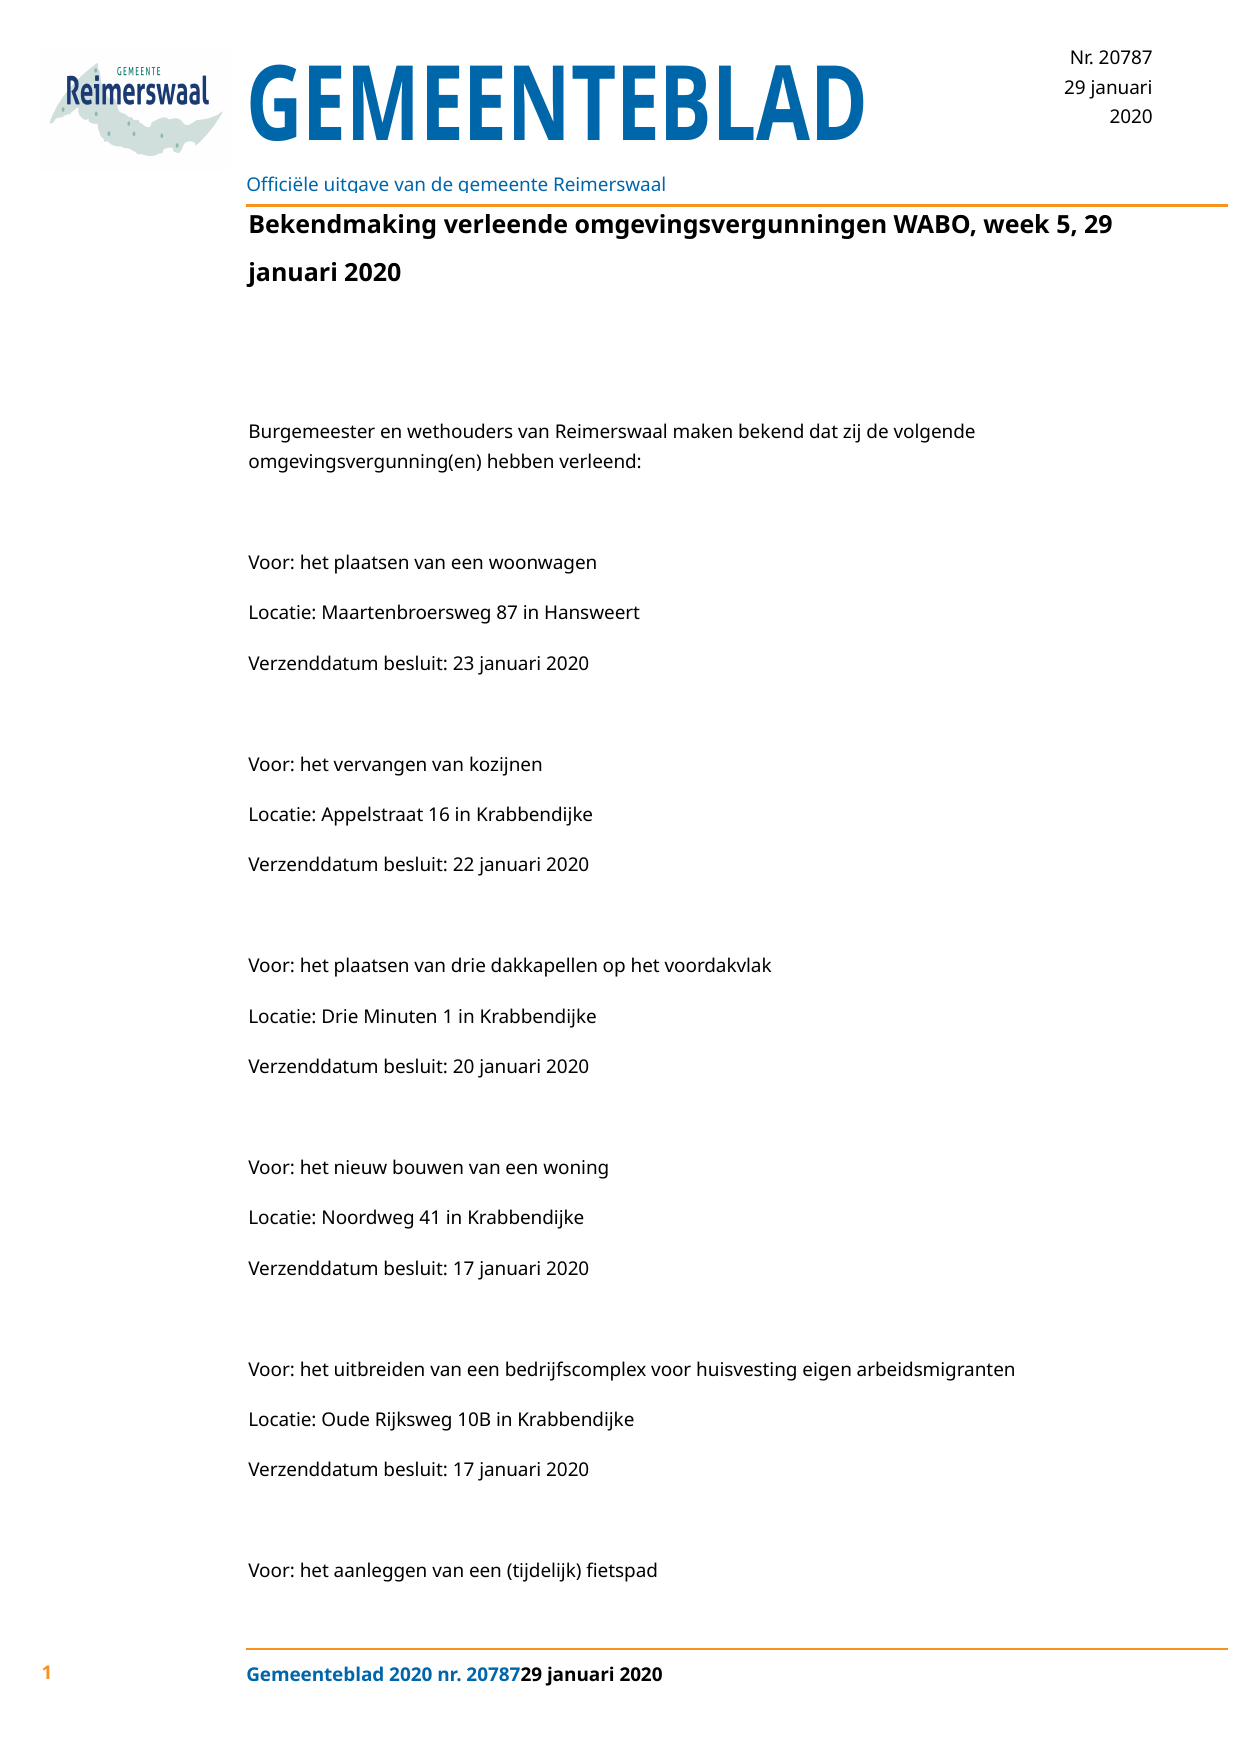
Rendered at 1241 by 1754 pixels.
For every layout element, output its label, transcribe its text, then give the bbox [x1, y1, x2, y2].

text Bekendmaking verleende omgevingsvergunningen WABO, week 5, 29 januari 2020 [248, 207, 1152, 288]
text Voor: het uitbreiden van een bedrijfscomplex voor huisvesting eigen arbeidsmigranten [248, 1356, 1152, 1382]
text Verzenddatum besluit: 17 januari 2020 [248, 1255, 1152, 1281]
text Locatie: Drie Minuten 1 in Krabbendijke [248, 1003, 1152, 1029]
text Verzenddatum besluit: 22 januari 2020 [248, 852, 1152, 877]
picture [41, 47, 231, 172]
text Verzenddatum besluit: 23 januari 2020 [248, 650, 1152, 676]
text Burgemeester en wethouders van Reimerswaal maken bekend dat zij de volgende omgevingsvergunning(en) hebben verleend: [248, 419, 1152, 474]
text Locatie: Oude Rijksweg 10B in Krabbendijke [248, 1406, 1152, 1432]
text Voor: het plaatsen van een woonwagen [248, 549, 1152, 575]
text Voor: het plaatsen van drie dakkapellen op het voordakvlak [248, 952, 1152, 978]
text Verzenddatum besluit: 17 januari 2020 [248, 1457, 1152, 1482]
text Locatie: Noordweg 41 in Krabbendijke [248, 1204, 1152, 1230]
text Voor: het vervangen van kozijnen [248, 751, 1152, 777]
text Voor: het nieuw bouwen van een woning [248, 1154, 1152, 1180]
text Locatie: Maartenbroersweg 87 in Hansweert [248, 599, 1152, 625]
text Locatie: Appelstraat 16 in Krabbendijke [248, 801, 1152, 827]
text Voor: het aanleggen van een (tijdelijk) fietspad [248, 1557, 1152, 1583]
text Verzenddatum besluit: 20 januari 2020 [248, 1053, 1152, 1079]
